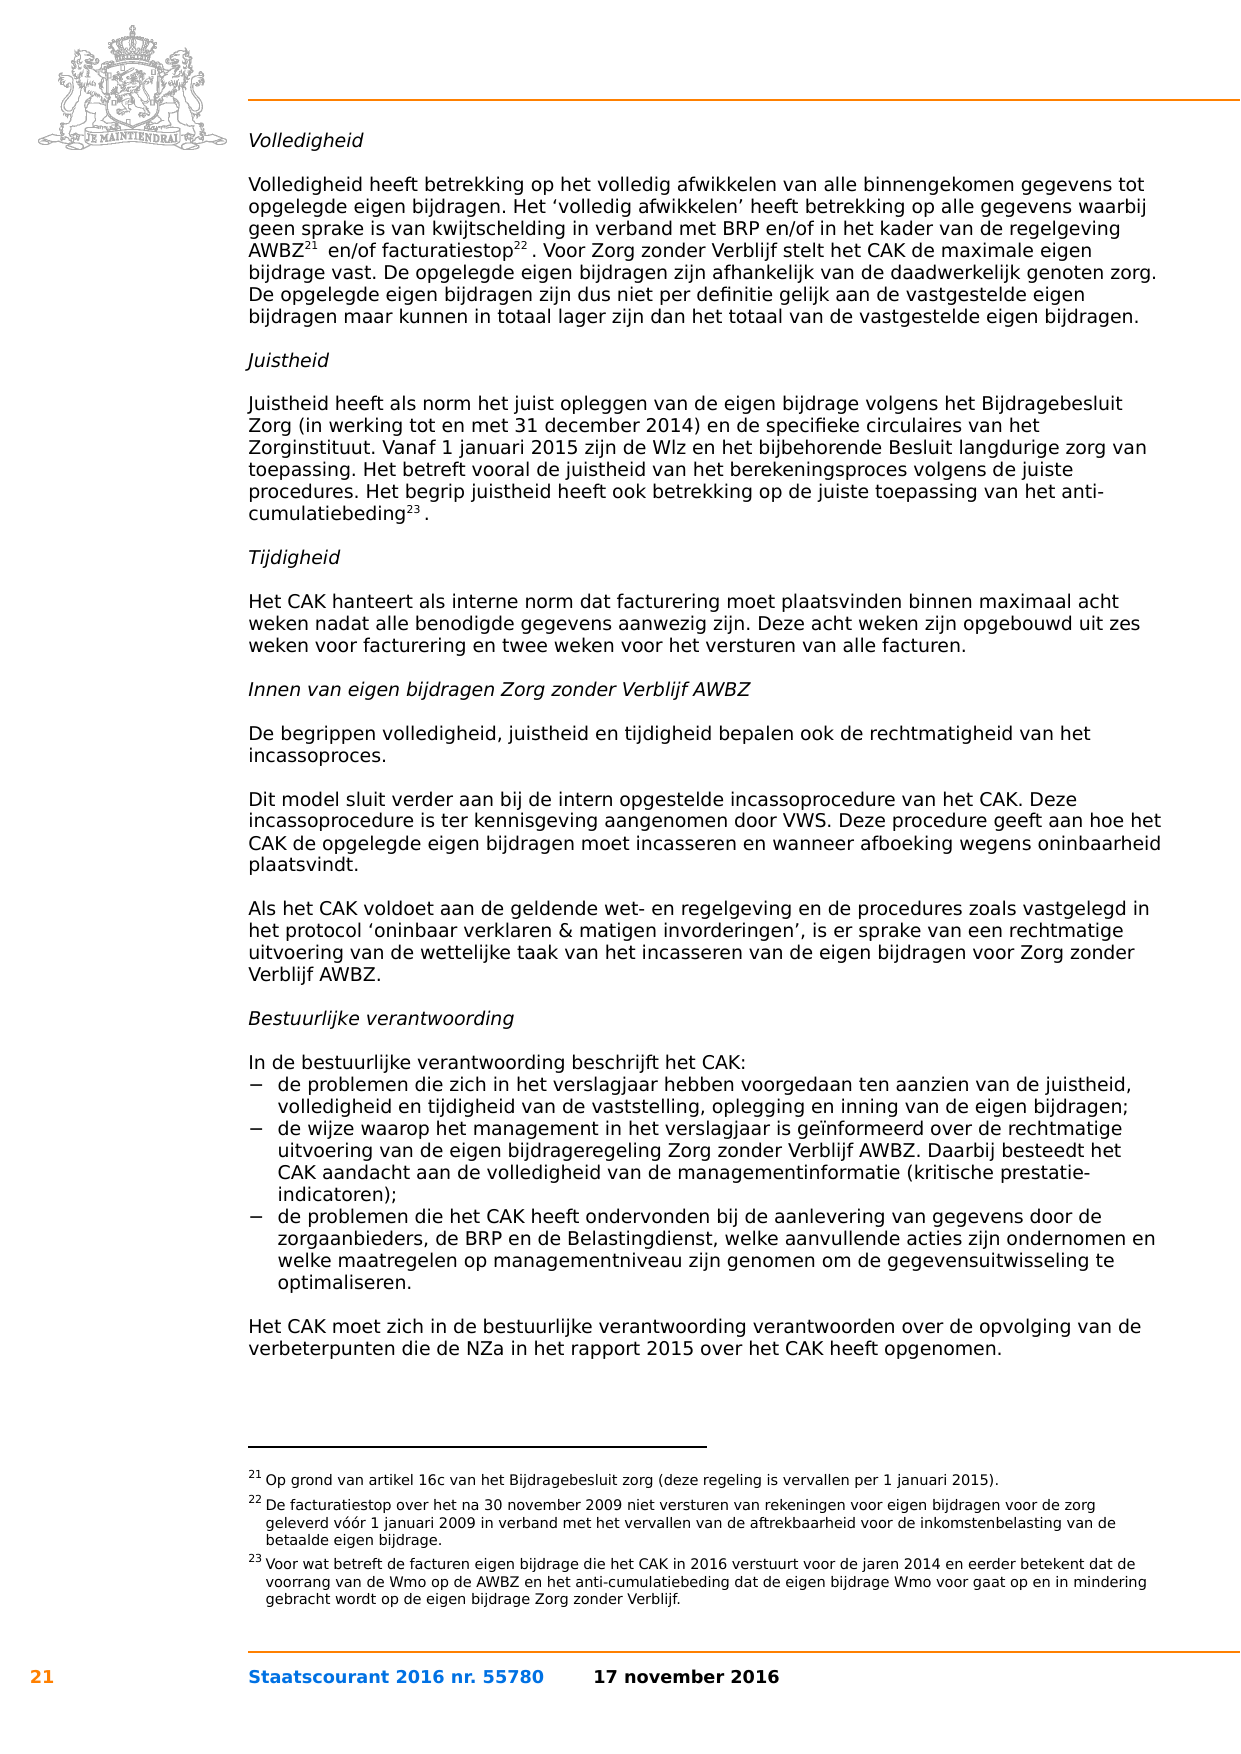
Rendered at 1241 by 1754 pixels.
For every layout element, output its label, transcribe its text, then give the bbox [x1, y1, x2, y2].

picture [38, 25, 227, 150]
text − de problemen die zich in het verslagjaar hebben voorgedaan ten aanzien van de juistheid, volledigheid en tijdigheid van de vaststelling, oplegging en inning van de eigen bijdragen; [248, 1074, 1163, 1118]
subtitle Volledigheid [248, 130, 1163, 152]
text Op grond van artikel 16c van het Bijdragebesluit zorg (deze regeling is vervallen per 1 januari 2015). [248, 1468, 1163, 1490]
subtitle Juistheid [248, 349, 1163, 371]
text − de wijze waarop het management in het verslagjaar is geïnformeerd over de rechtmatige uitvoering van de eigen bijdrageregeling Zorg zonder Verblijf AWBZ. Daarbij besteedt het CAK aandacht aan de volledigheid van de managementinformatie (kritische prestatie-indicatoren); [248, 1118, 1163, 1206]
text Het CAK moet zich in de bestuurlijke verantwoording verantwoorden over de opvolging van de verbeterpunten die de NZa in het rapport 2015 over het CAK heeft opgenomen. [248, 1316, 1163, 1359]
text Juistheid heeft als norm het juist opleggen van de eigen bijdrage volgens het Bijdragebesluit Zorg (in werking tot en met 31 december 2014) en de specifieke circulaires van het Zorginstituut. Vanaf 1 januari 2015 zijn de Wlz en het bijbehorende Besluit langdurige zorg van toepassing. Het betreft vooral de juistheid van het berekeningsproces volgens de juiste procedures. Het begrip juistheid heeft ook betrekking op de juiste toepassing van het anti-cumulatiebeding. [248, 393, 1163, 525]
text Als het CAK voldoet aan de geldende wet- en regelgeving en de procedures zoals vastgelegd in het protocol ‘oninbaar verklaren & matigen invorderingen’, is er sprake van een rechtmatige uitvoering van de wettelijke taak van het incasseren van de eigen bijdragen voor Zorg zonder Verblijf AWBZ. [248, 898, 1163, 986]
text De begrippen volledigheid, juistheid en tijdigheid bepalen ook de rechtmatigheid van het incassoproces. [248, 723, 1163, 767]
subtitle Tijdigheid [248, 547, 1163, 569]
subtitle Bestuurlijke verantwoording [248, 1008, 1163, 1030]
text Dit model sluit verder aan bij de intern opgestelde incassoprocedure van het CAK. Deze incassoprocedure is ter kennisgeving aangenomen door VWS. Deze procedure geeft aan hoe het CAK de opgelegde eigen bijdragen moet incasseren en wanneer afboeking wegens oninbaarheid plaatsvindt. [248, 788, 1163, 876]
subtitle Innen van eigen bijdragen Zorg zonder Verblijf AWBZ [248, 679, 1163, 701]
text De facturatiestop over het na 30 november 2009 niet versturen van rekeningen voor eigen bijdragen voor de zorg geleverd vóór 1 januari 2009 in verband met het vervallen van de aftrekbaarheid voor de inkomstenbelasting van de betaalde eigen bijdrage. [248, 1493, 1163, 1549]
text Voor wat betreft de facturen eigen bijdrage die het CAK in 2016 verstuurt voor de jaren 2014 en eerder betekent dat de voorrang van de Wmo op de AWBZ en het anti-cumulatiebeding dat de eigen bijdrage Wmo voor gaat op en in mindering gebracht wordt op de eigen bijdrage Zorg zonder Verblijf. [248, 1552, 1163, 1608]
text In de bestuurlijke verantwoording beschrijft het CAK: [248, 1052, 1163, 1074]
text − de problemen die het CAK heeft ondervonden bij de aanlevering van gegevens door de zorgaanbieders, de BRP en de Belastingdienst, welke aanvullende acties zijn ondernomen en welke maatregelen op managementniveau zijn genomen om de gegevensuitwisseling te optimaliseren. [248, 1206, 1163, 1294]
text Het CAK hanteert als interne norm dat facturering moet plaatsvinden binnen maximaal acht weken nadat alle benodigde gegevens aanwezig zijn. Deze acht weken zijn opgebouwd uit zes weken voor facturering en twee weken voor het versturen van alle facturen. [248, 591, 1163, 657]
text Volledigheid heeft betrekking op het volledig afwikkelen van alle binnengekomen gegevens tot opgelegde eigen bijdragen. Het ‘volledig afwikkelen’ heeft betrekking op alle gegevens waarbij geen sprake is van kwijtschelding in verband met BRP en/of in het kader van de regelgeving AWBZ en/of facturatiestop. Voor Zorg zonder Verblijf stelt het CAK de maximale eigen bijdrage vast. De opgelegde eigen bijdragen zijn afhankelijk van de daadwerkelijk genoten zorg. De opgelegde eigen bijdragen zijn dus niet per definitie gelijk aan de vastgestelde eigen bijdragen maar kunnen in totaal lager zijn dan het totaal van de vastgestelde eigen bijdragen. [248, 174, 1163, 328]
